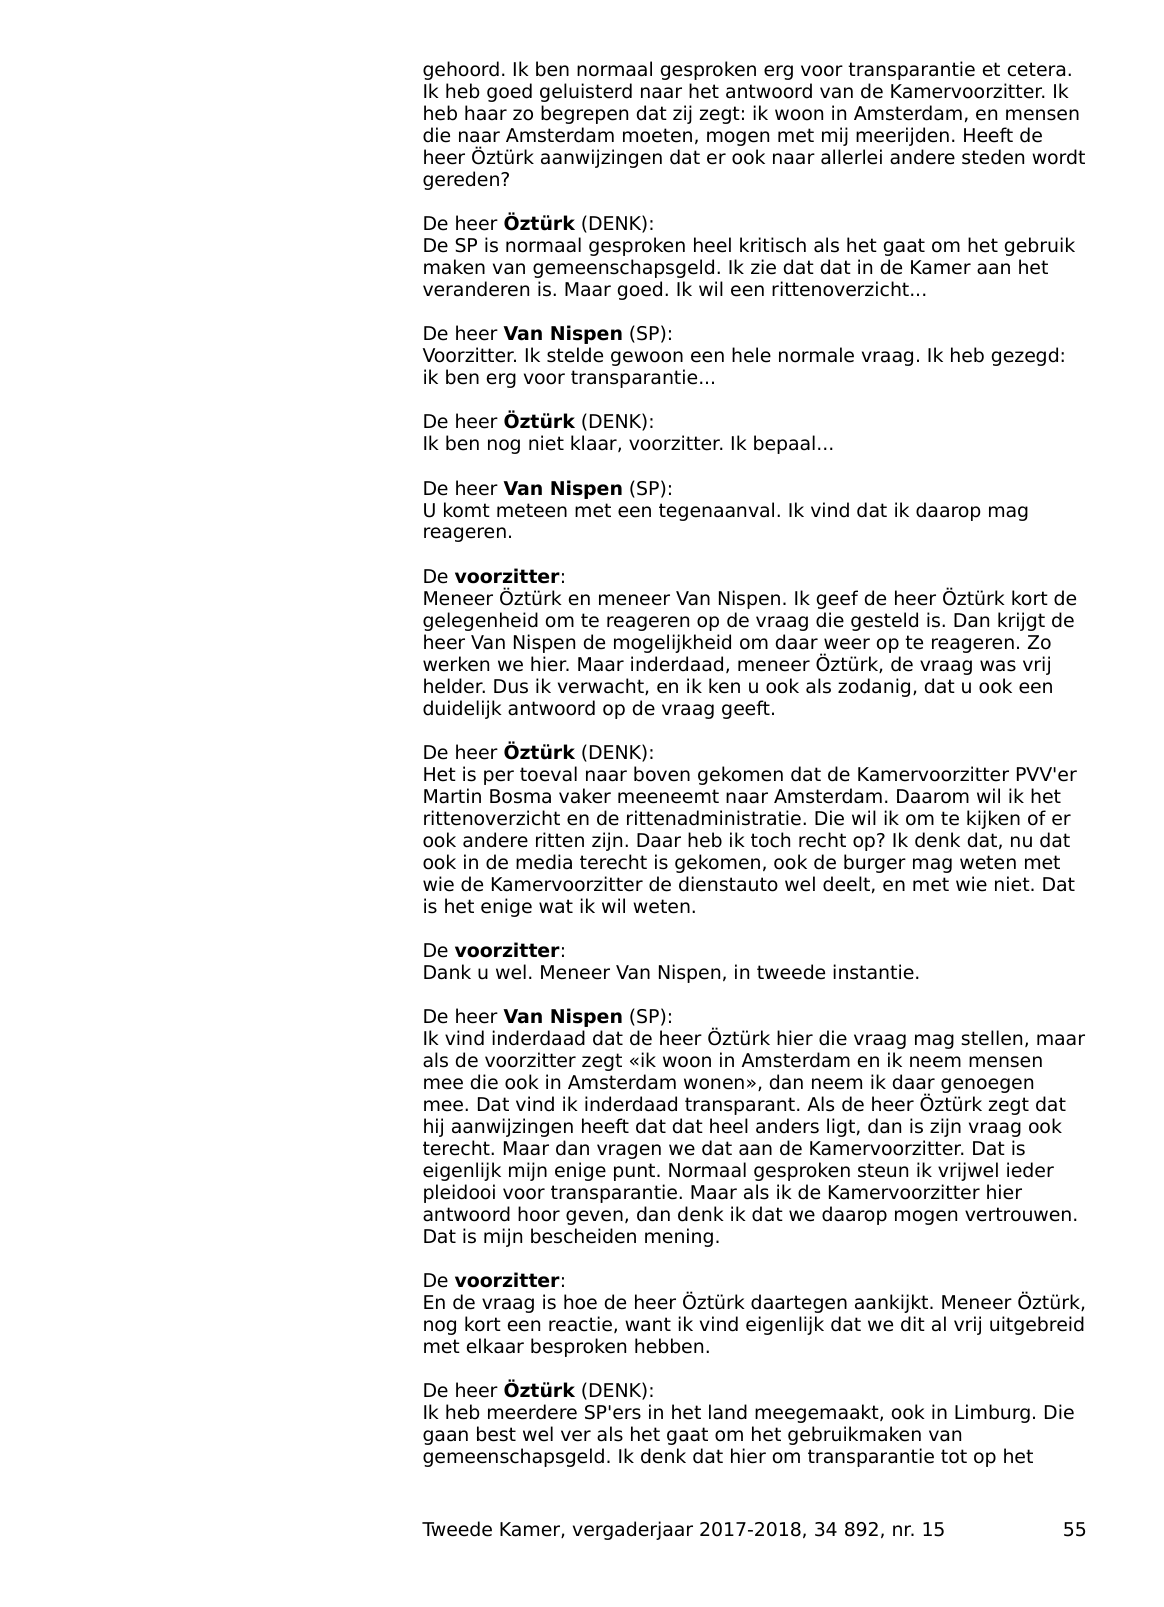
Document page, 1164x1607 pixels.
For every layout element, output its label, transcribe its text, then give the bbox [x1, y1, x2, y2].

text De heer Öztürk (DENK): [422, 1380, 1087, 1402]
text De heer Van Nispen (SP): [422, 477, 1087, 499]
text De voorzitter: [422, 566, 1087, 588]
text De voorzitter: [422, 1270, 1087, 1292]
text Ik ben nog niet klaar, voorzitter. Ik bepaal... [422, 433, 1087, 455]
text De heer Van Nispen (SP): [422, 1006, 1087, 1028]
text Dank u wel. Meneer Van Nispen, in tweede instantie. [422, 962, 1087, 984]
text En de vraag is hoe de heer Öztürk daartegen aankijkt. Meneer Öztürk, nog kort een reactie, want ik vind eigenlijk dat we dit al vrij uitgebreid met elkaar besproken hebben. [422, 1292, 1087, 1358]
text De heer Öztürk (DENK): [422, 411, 1087, 433]
text Meneer Öztürk en meneer Van Nispen. Ik geef de heer Öztürk kort de gelegenheid om te reageren op de vraag die gesteld is. Dan krijgt de heer Van Nispen de mogelijkheid om daar weer op te reageren. Zo werken we hier. Maar inderdaad, meneer Öztürk, de vraag was vrij helder. Dus ik verwacht, en ik ken u ook als zodanig, dat u ook een duidelijk antwoord op de vraag geeft. [422, 588, 1087, 719]
text Het is per toeval naar boven gekomen dat de Kamervoorzitter PVV'er Martin Bosma vaker meeneemt naar Amsterdam. Daarom wil ik het rittenoverzicht en de rittenadministratie. Die wil ik om te kijken of er ook andere ritten zijn. Daar heb ik toch recht op? Ik denk dat, nu dat ook in de media terecht is gekomen, ook de burger mag weten met wie de Kamervoorzitter de dienstauto wel deelt, en met wie niet. Dat is het enige wat ik wil weten. [422, 764, 1087, 917]
text De heer Öztürk (DENK): [422, 742, 1087, 764]
text Ik vind inderdaad dat de heer Öztürk hier die vraag mag stellen, maar als de voorzitter zegt «ik woon in Amsterdam en ik neem mensen mee die ook in Amsterdam wonen», dan neem ik daar genoegen mee. Dat vind ik inderdaad transparant. Als de heer Öztürk zegt dat hij aanwijzingen heeft dat dat heel anders ligt, dan is zijn vraag ook terecht. Maar dan vragen we dat aan de Kamervoorzitter. Dat is eigenlijk mijn enige punt. Normaal gesproken steun ik vrijwel ieder pleidooi voor transparantie. Maar als ik de Kamervoorzitter hier antwoord hoor geven, dan denk ik dat we daarop mogen vertrouwen. Dat is mijn bescheiden mening. [422, 1028, 1087, 1248]
text gehoord. Ik ben normaal gesproken erg voor transparantie et cetera. Ik heb goed geluisterd naar het antwoord van de Kamervoorzitter. Ik heb haar zo begrepen dat zij zegt: ik woon in Amsterdam, en mensen die naar Amsterdam moeten, mogen met mij meerijden. Heeft de heer Öztürk aanwijzingen dat er ook naar allerlei andere steden wordt gereden? [422, 59, 1087, 191]
text De voorzitter: [422, 940, 1087, 962]
text De heer Van Nispen (SP): [422, 323, 1087, 345]
text U komt meteen met een tegenaanval. Ik vind dat ik daarop mag reageren. [422, 499, 1087, 543]
text De heer Öztürk (DENK): [422, 213, 1087, 235]
text Ik heb meerdere SP'ers in het land meegemaakt, ook in Limburg. Die gaan best wel ver als het gaat om het gebruikmaken van gemeenschapsgeld. Ik denk dat hier om transparantie tot op het [422, 1402, 1087, 1468]
text Voorzitter. Ik stelde gewoon een hele normale vraag. Ik heb gezegd: ik ben erg voor transparantie... [422, 345, 1087, 389]
text De SP is normaal gesproken heel kritisch als het gaat om het gebruik maken van gemeenschapsgeld. Ik zie dat dat in de Kamer aan het veranderen is. Maar goed. Ik wil een rittenoverzicht... [422, 235, 1087, 301]
